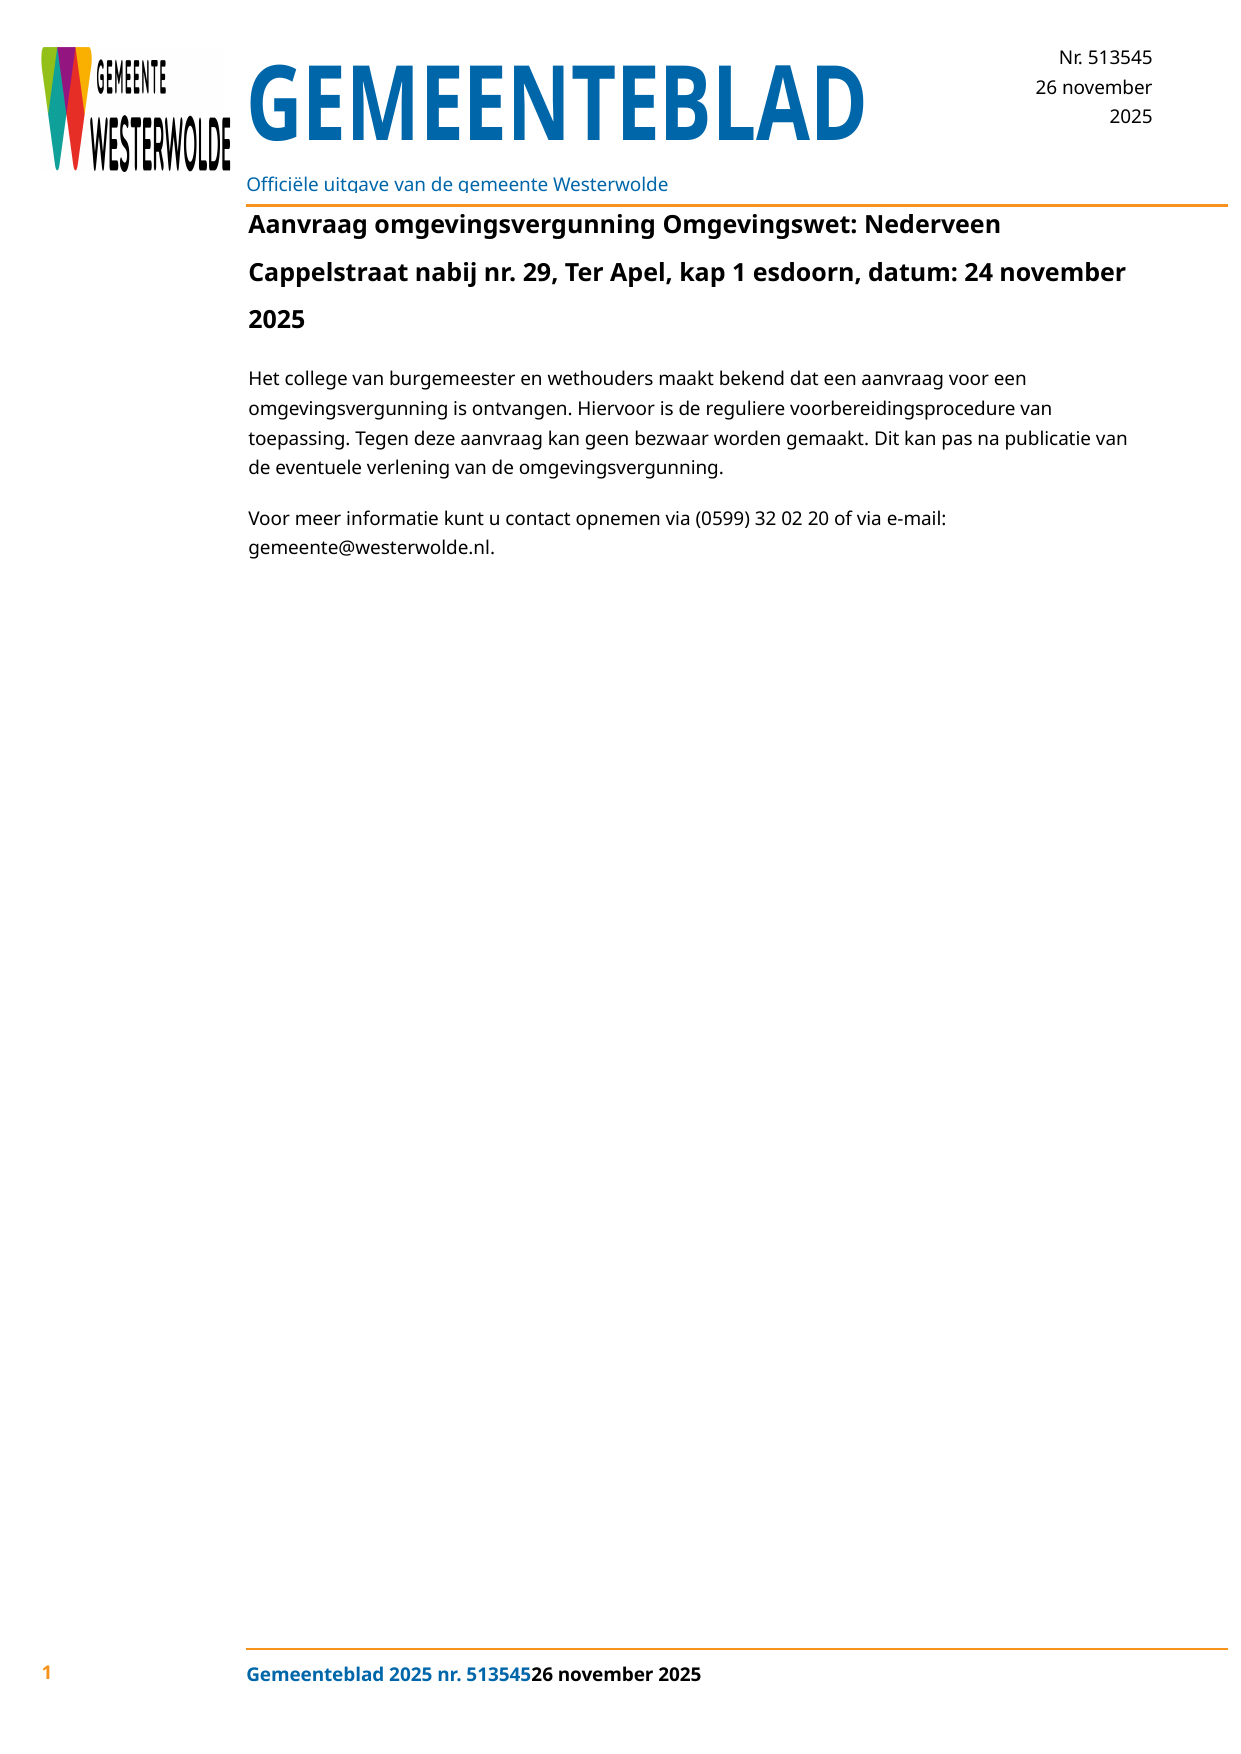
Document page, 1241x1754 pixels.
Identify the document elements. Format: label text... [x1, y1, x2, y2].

text Voor meer informatie kunt u contact opnemen via (0599) 32 02 20 of via e-mail: gemeente@westerwolde.nl. [248, 505, 1152, 560]
text Aanvraag omgevingsvergunning Omgevingswet: Nederveen Cappelstraat nabij nr. 29, Ter Apel, kap 1 esdoorn, datum: 24 november 2025 [248, 207, 1152, 336]
text Het college van burgemeester en wethouders maakt bekend dat een aanvraag voor een omgevingsvergunning is ontvangen. Hiervoor is de reguliere voorbereidingsprocedure van toepassing. Tegen deze aanvraag kan geen bezwaar worden gemaakt. Dit kan pas na publicatie van de eventuele verlening van de omgevingsvergunning. [248, 366, 1152, 480]
picture [41, 47, 231, 172]
